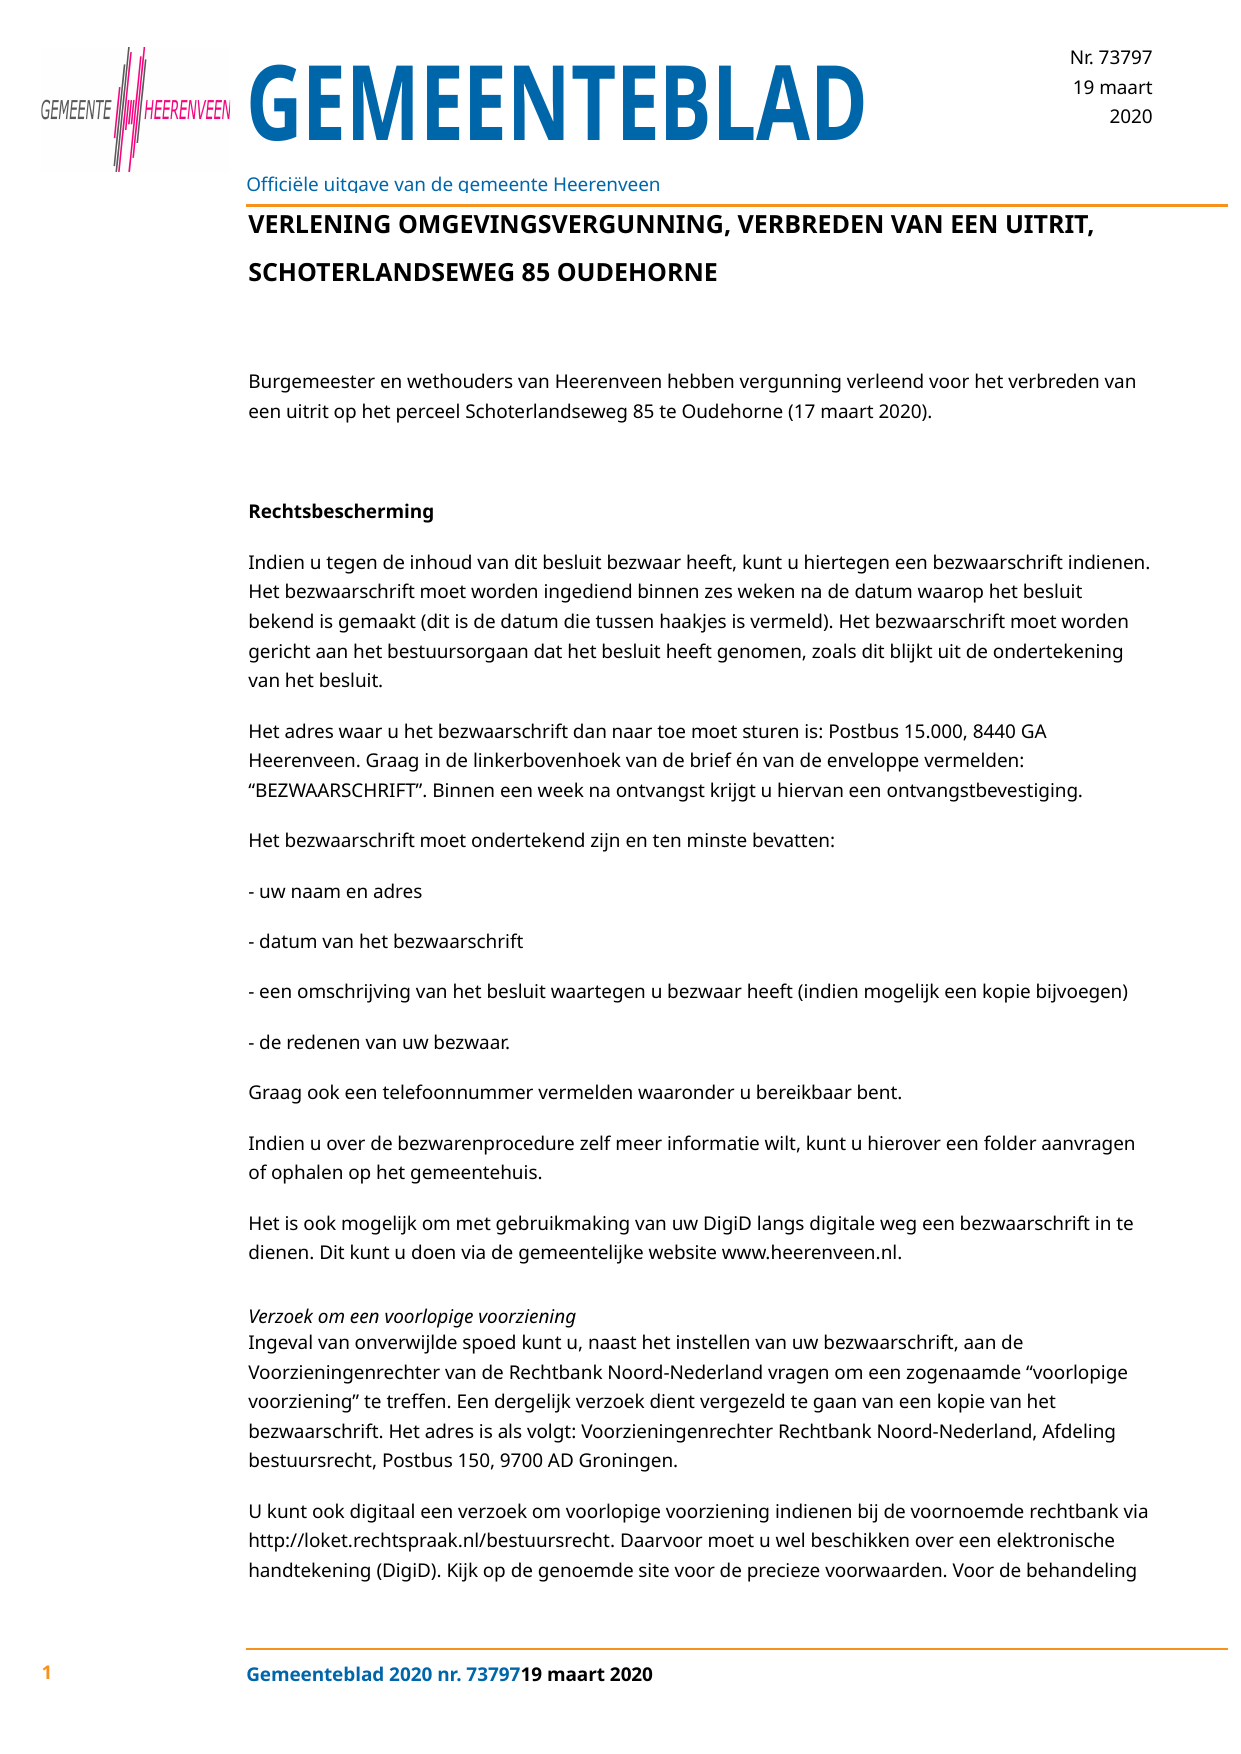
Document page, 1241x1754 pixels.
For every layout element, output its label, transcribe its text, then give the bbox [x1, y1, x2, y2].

text VERLENING OMGEVINGSVERGUNNING, VERBREDEN VAN EEN UITRIT, SCHOTERLANDSEWEG 85 OUDEHORNE [248, 207, 1152, 288]
text - de redenen van uw bezwaar. [248, 1029, 1152, 1055]
text Indien u tegen de inhoud van dit besluit bezwaar heeft, kunt u hiertegen een bezwaarschrift indienen. Het bezwaarschrift moet worden ingediend binnen zes weken na de datum waarop het besluit bekend is gemaakt (dit is de datum die tussen haakjes is vermeld). Het bezwaarschrift moet worden gericht aan het bestuursorgaan dat het besluit heeft genomen, zoals dit blijkt uit de ondertekening van het besluit. [248, 549, 1152, 693]
text Graag ook een telefoonnummer vermelden waaronder u bereikbaar bent. [248, 1079, 1152, 1105]
text Verzoek om een voorlopige voorziening [248, 1303, 1152, 1329]
text Ingeval van onverwijlde spoed kunt u, naast het instellen van uw bezwaarschrift, aan de Voorzieningenrechter van de Rechtbank Noord-Nederland vragen om een zogenaamde “voorlopige voorziening” te treffen. Een dergelijk verzoek dient vergezeld te gaan van een kopie van het bezwaarschrift. Het adres is als volgt: Voorzieningenrechter Rechtbank Noord-Nederland, Afdeling bestuursrecht, Postbus 150, 9700 AD Groningen. [248, 1329, 1152, 1473]
text Het adres waar u het bezwaarschrift dan naar toe moet sturen is: Postbus 15.000, 8440 GA Heerenveen. Graag in de linkerbovenhoek van de brief én van de enveloppe vermelden: “BEZWAARSCHRIFT”. Binnen een week na ontvangst krijgt u hiervan een ontvangstbevestiging. [248, 718, 1152, 803]
text Burgemeester en wethouders van Heerenveen hebben vergunning verleend voor het verbreden van een uitrit op het perceel Schoterlandseweg 85 te Oudehorne (17 maart 2020). [248, 368, 1152, 424]
text - datum van het bezwaarschrift [248, 928, 1152, 954]
text Het bezwaarschrift moet ondertekend zijn en ten minste bevatten: [248, 827, 1152, 853]
text - uw naam en adres [248, 878, 1152, 904]
picture [41, 47, 231, 172]
text Indien u over de bezwarenprocedure zelf meer informatie wilt, kunt u hierover een folder aanvragen of ophalen op het gemeentehuis. [248, 1130, 1152, 1185]
text - een omschrijving van het besluit waartegen u bezwaar heeft (indien mogelijk een kopie bijvoegen) [248, 979, 1152, 1004]
text Het is ook mogelijk om met gebruikmaking van uw DigiD langs digitale weg een bezwaarschrift in te dienen. Dit kunt u doen via de gemeentelijke website www.heerenveen.nl. [248, 1210, 1152, 1265]
text U kunt ook digitaal een verzoek om voorlopige voorziening indienen bij de voornoemde rechtbank via http://loket.rechtspraak.nl/bestuursrecht. Daarvoor moet u wel beschikken over een elektronische handtekening (DigiD). Kijk op de genoemde site voor de precieze voorwaarden. Voor de behandeling [248, 1498, 1152, 1583]
text Rechtsbescherming [248, 499, 1152, 524]
